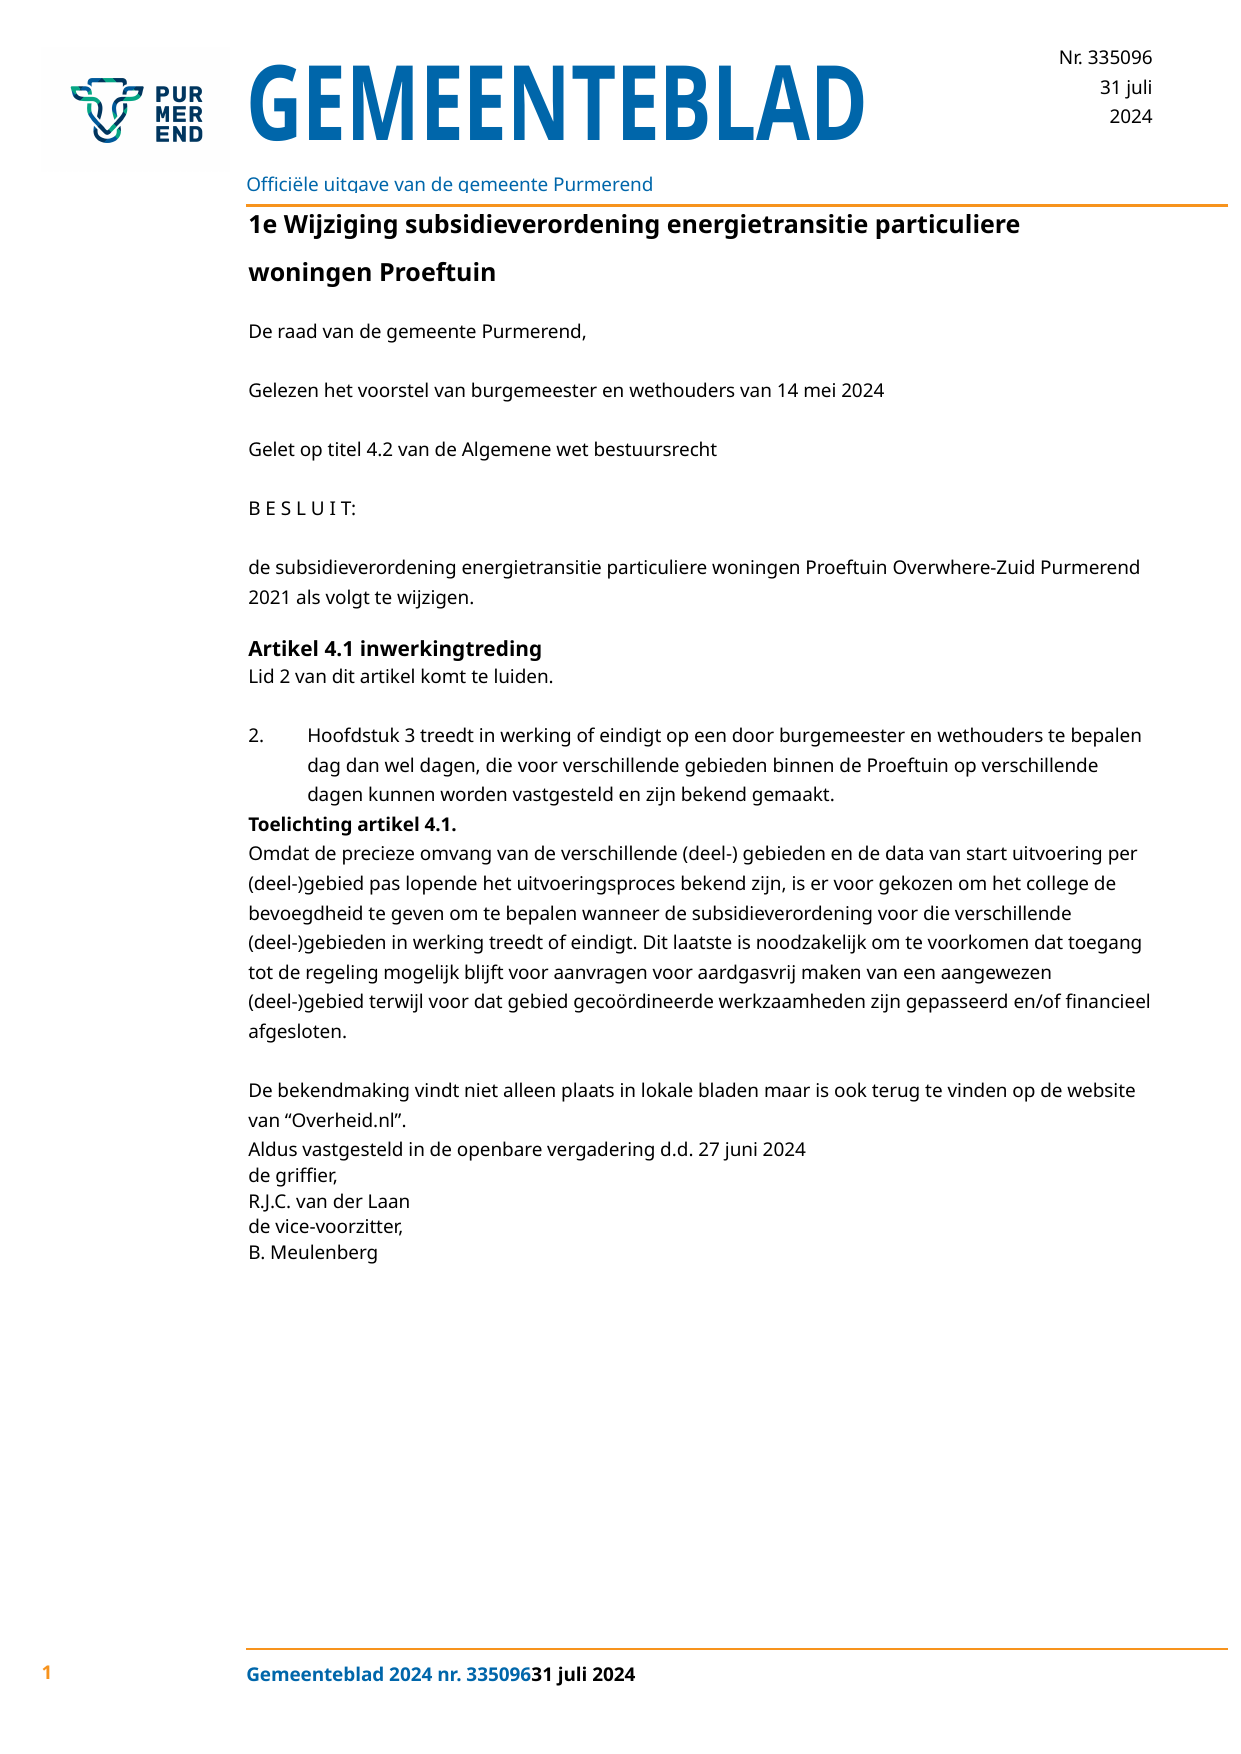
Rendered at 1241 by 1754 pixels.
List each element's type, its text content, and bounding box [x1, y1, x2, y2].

text de griffier, [248, 1162, 1152, 1188]
text De raad van de gemeente Purmerend, [248, 318, 1152, 344]
text Gelezen het voorstel van burgemeester en wethouders van 14 mei 2024 [248, 377, 1152, 403]
text de vice-voorzitter, [248, 1213, 1152, 1239]
text de subsidieverordening energietransitie particuliere woningen Proeftuin Overwhere-Zuid Purmerend 2021 als volgt te wijzigen. [248, 554, 1152, 610]
text De bekendmaking vindt niet alleen plaats in lokale bladen maar is ook terug te vinden op de website van “Overheid.nl”. [248, 1077, 1152, 1132]
text Omdat de precieze omvang van de verschillende (deel-) gebieden en de data van start uitvoering per (deel-)gebied pas lopende het uitvoeringsproces bekend zijn, is er voor gekozen om het college de bevoegdheid te geven om te bepalen wanneer de subsidieverordening voor die verschillende (deel-)gebieden in werking treedt of eindigt. Dit laatste is noodzakelijk om te voorkomen dat toegang tot de regeling mogelijk blijft voor aanvragen voor aardgasvrij maken van een aangewezen (deel-)gebied terwijl voor dat gebied gecoördineerde werkzaamheden zijn gepasseerd en/of financieel afgesloten. [248, 841, 1152, 1044]
text 1e Wijziging subsidieverordening energietransitie particuliere woningen Proeftuin [248, 207, 1152, 288]
text Aldus vastgesteld in de openbare vergadering d.d. 27 juni 2024 [248, 1136, 1152, 1162]
text Artikel 4.1 inwerkingtreding [248, 634, 1152, 663]
list Hoofdstuk 3 treedt in werking of eindigt op een door burgemeester en wethouders te bepalen dag dan wel dagen, die voor verschillende gebieden binnen de Proeftuin op verschillende dagen kunnen worden vastgesteld en zijn bekend gemaakt. [248, 722, 1152, 807]
text B. Meulenberg [248, 1239, 1152, 1265]
text Lid 2 van dit artikel komt te luiden. [248, 663, 1152, 689]
text Toelichting artikel 4.1. [248, 811, 1152, 837]
text R.J.C. van der Laan [248, 1188, 1152, 1213]
picture [41, 47, 231, 172]
text Gelet op titel 4.2 van de Algemene wet bestuursrecht [248, 436, 1152, 462]
text B E S L U I T: [248, 495, 1152, 521]
